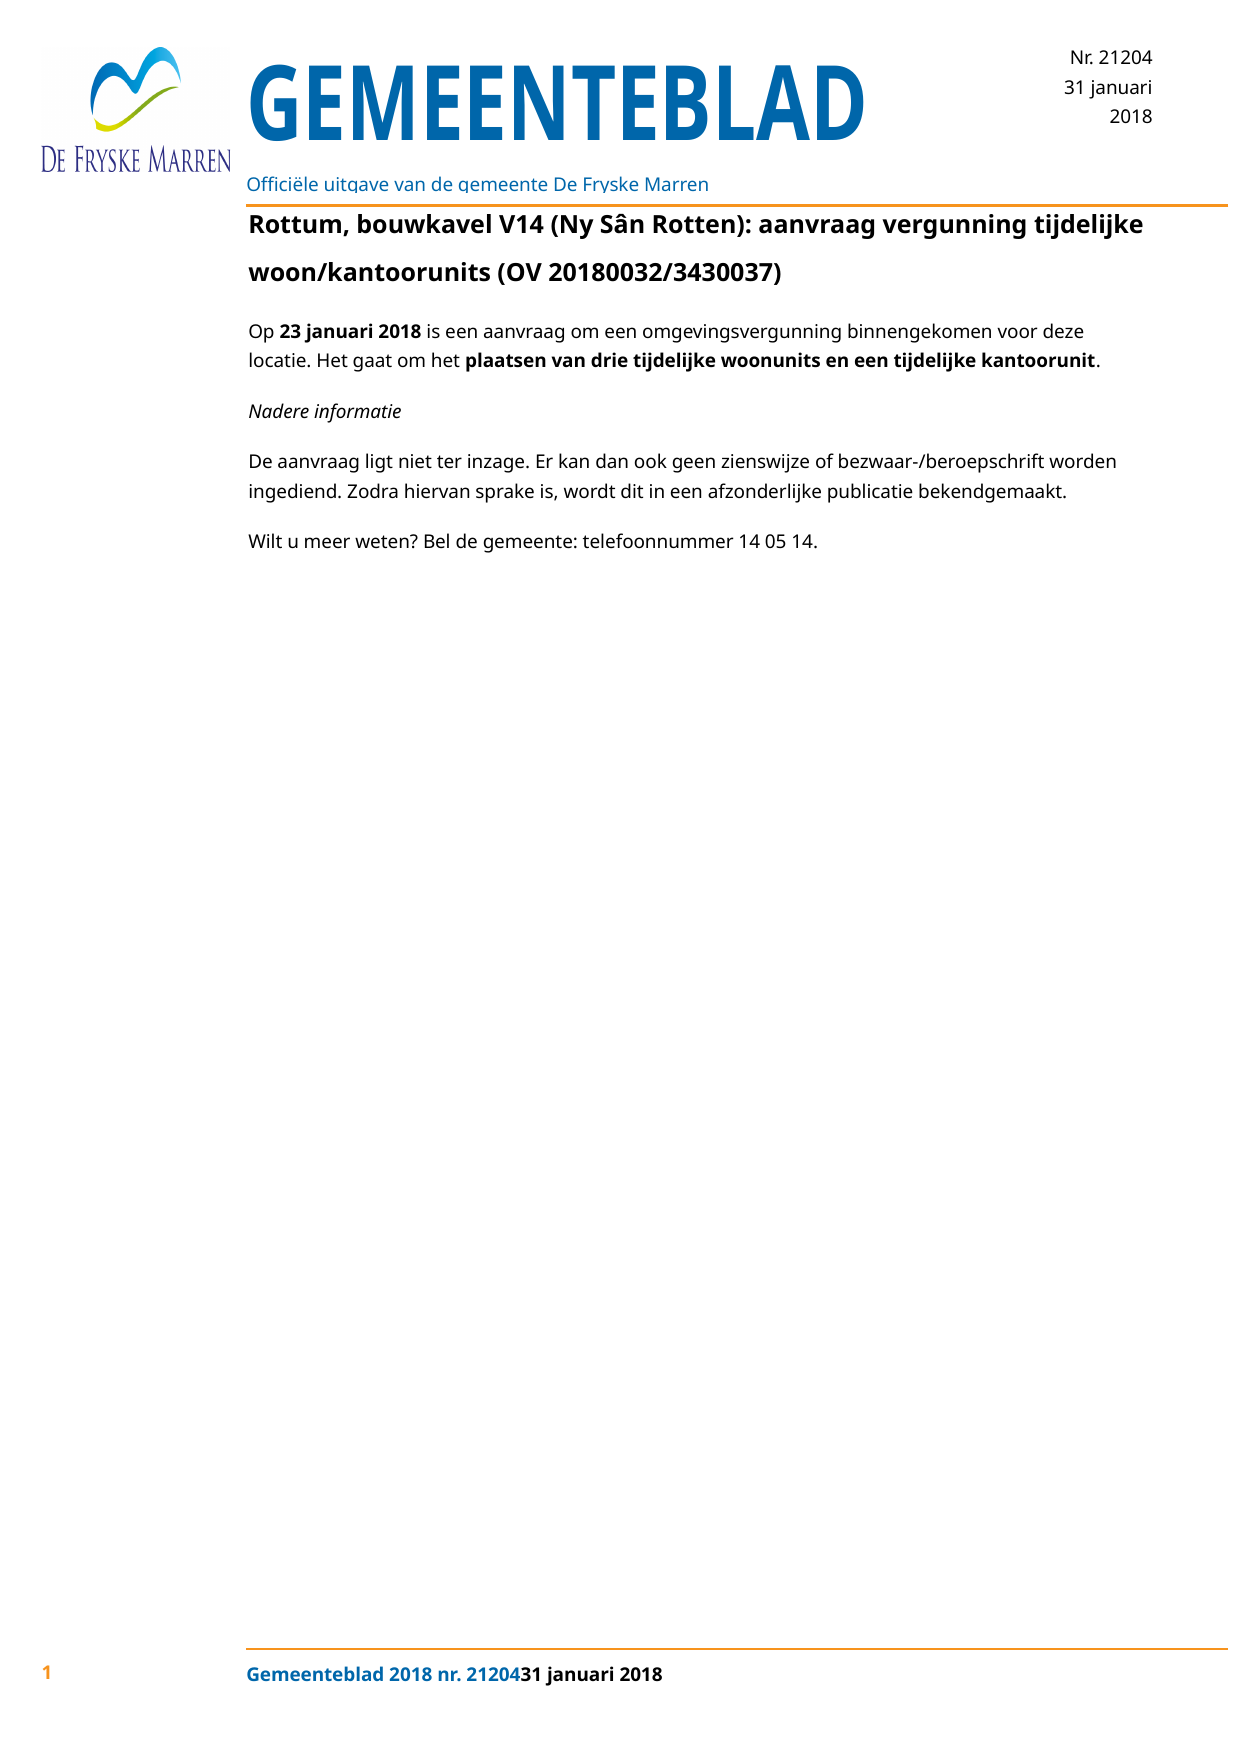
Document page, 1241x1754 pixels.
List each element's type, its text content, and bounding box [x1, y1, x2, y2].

text Rottum, bouwkavel V14 (Ny Sân Rotten): aanvraag vergunning tijdelijke woon/kantoorunits (OV 20180032/3430037) [248, 207, 1152, 288]
text Wilt u meer weten? Bel de gemeente: telefoonnummer 14 05 14. [248, 528, 1152, 554]
picture [41, 47, 231, 172]
text Nadere informatie [248, 398, 1152, 424]
text De aanvraag ligt niet ter inzage. Er kan dan ook geen zienswijze of bezwaar-/beroepschrift worden ingediend. Zodra hiervan sprake is, wordt dit in een afzonderlijke publicatie bekendgemaakt. [248, 448, 1152, 504]
text Op 23 januari 2018 is een aanvraag om een omgevingsvergunning binnengekomen voor deze locatie. Het gaat om het plaatsen van drie tijdelijke woonunits en een tijdelijke kantoorunit. [248, 318, 1152, 373]
